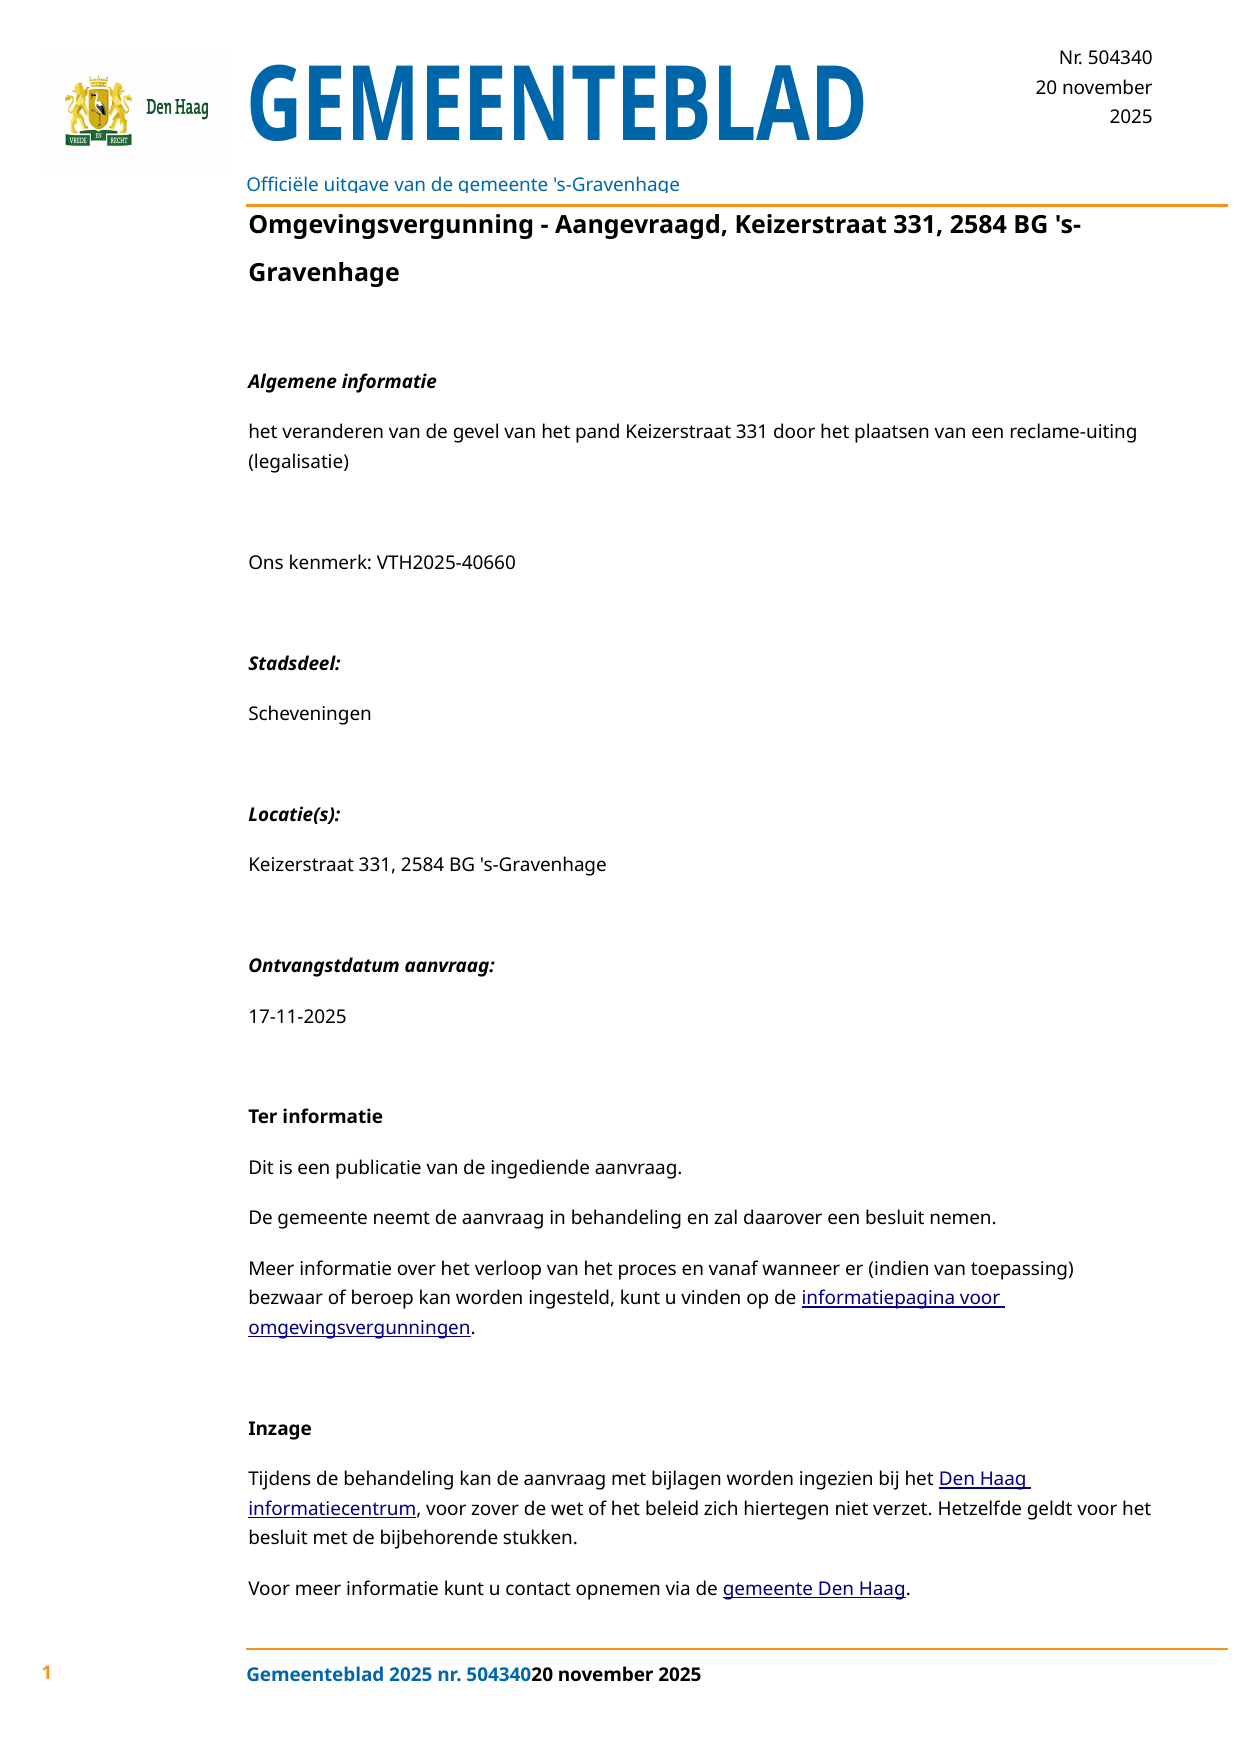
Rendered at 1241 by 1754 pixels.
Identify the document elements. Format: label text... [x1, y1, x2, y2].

picture [41, 47, 231, 172]
text Scheveningen [248, 700, 1152, 726]
text De gemeente neemt de aanvraag in behandeling en zal daarover een besluit nemen. [248, 1204, 1152, 1230]
text het veranderen van de gevel van het pand Keizerstraat 331 door het plaatsen van een reclame-uiting (legalisatie) [248, 419, 1152, 474]
text Inzage [248, 1415, 1152, 1441]
text Ter informatie [248, 1104, 1152, 1129]
text Algemene informatie [248, 368, 1152, 394]
text Dit is een publicatie van de ingediende aanvraag. [248, 1154, 1152, 1180]
text Omgevingsvergunning - Aangevraagd, Keizerstraat 331, 2584 BG 's-Gravenhage [248, 207, 1152, 288]
text Ons kenmerk: VTH2025-40660 [248, 549, 1152, 575]
text Tijdens de behandeling kan de aanvraag met bijlagen worden ingezien bij het Den Haag informatiecentrum, voor zover de wet of het beleid zich hiertegen niet verzet. Hetzelfde geldt voor het besluit met de bijbehorende stukken. [248, 1465, 1152, 1550]
text Voor meer informatie kunt u contact opnemen via de gemeente Den Haag. [248, 1575, 1152, 1601]
text Locatie(s): [248, 801, 1152, 827]
text 17-11-2025 [248, 1003, 1152, 1029]
text Keizerstraat 331, 2584 BG 's-Gravenhage [248, 852, 1152, 877]
text Meer informatie over het verloop van het proces en vanaf wanneer er (indien van toepassing) bezwaar of beroep kan worden ingesteld, kunt u vinden op de informatiepagina voor omgevingsvergunningen. [248, 1255, 1152, 1340]
text Ontvangstdatum aanvraag: [248, 952, 1152, 978]
text Stadsdeel: [248, 650, 1152, 676]
